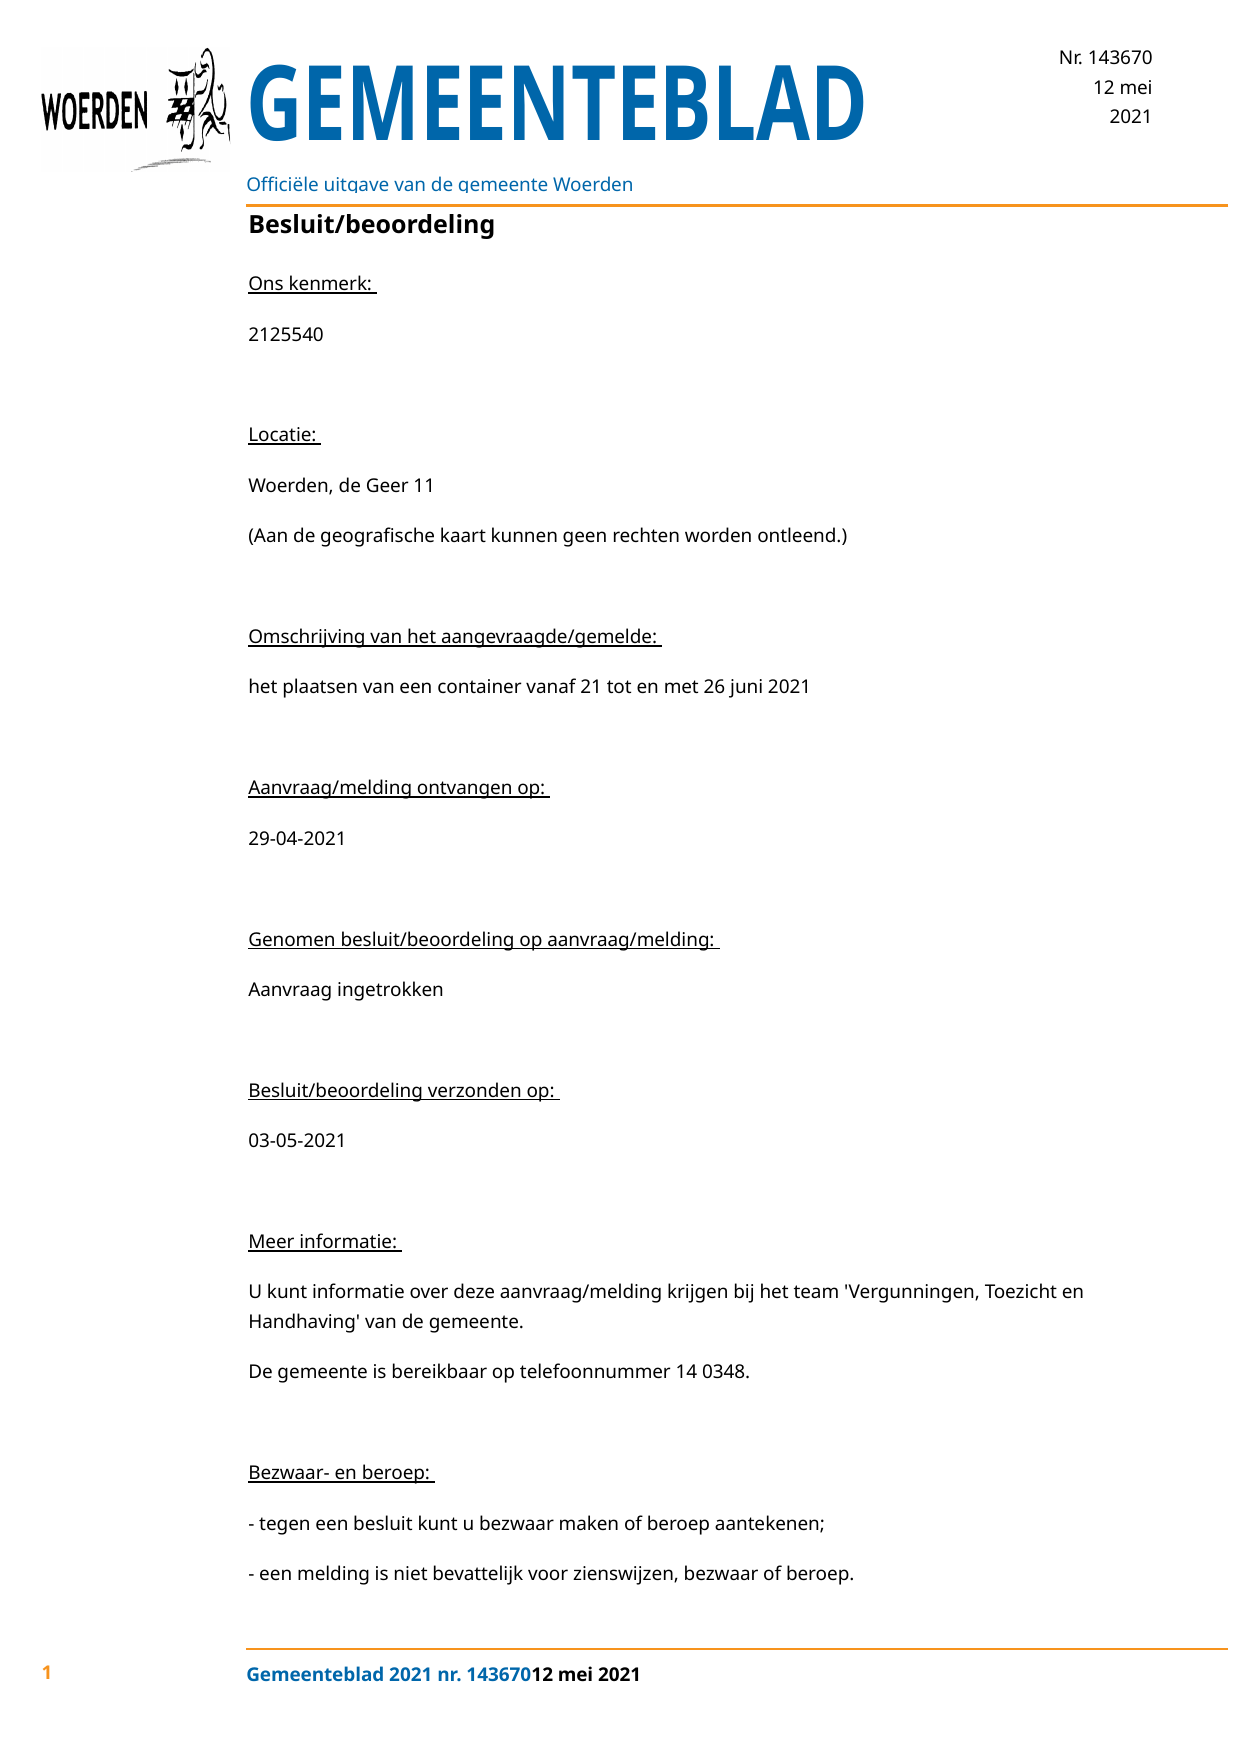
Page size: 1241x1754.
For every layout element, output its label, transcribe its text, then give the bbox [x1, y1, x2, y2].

text Besluit/beoordeling verzonden op: [248, 1077, 1152, 1103]
text Meer informatie: [248, 1228, 1152, 1254]
picture [41, 47, 231, 172]
text U kunt informatie over deze aanvraag/melding krijgen bij het team 'Vergunningen, Toezicht en Handhaving' van de gemeente. [248, 1279, 1152, 1334]
text Besluit/beoordeling [248, 207, 1152, 241]
text het plaatsen van een container vanaf 21 tot en met 26 juni 2021 [248, 674, 1152, 699]
text 03-05-2021 [248, 1127, 1152, 1153]
text 2125540 [248, 321, 1152, 346]
text - een melding is niet bevattelijk voor zienswijzen, bezwaar of beroep. [248, 1560, 1152, 1586]
text 29-04-2021 [248, 825, 1152, 851]
text Locatie: [248, 422, 1152, 447]
text Genomen besluit/beoordeling op aanvraag/melding: [248, 926, 1152, 951]
text Omschrijving van het aangevraagde/gemelde: [248, 623, 1152, 649]
text Aanvraag/melding ontvangen op: [248, 774, 1152, 800]
text De gemeente is bereikbaar op telefoonnummer 14 0348. [248, 1359, 1152, 1384]
text Bezwaar- en beroep: [248, 1459, 1152, 1485]
text Woerden, de Geer 11 [248, 472, 1152, 498]
text - tegen een besluit kunt u bezwaar maken of beroep aantekenen; [248, 1510, 1152, 1536]
text Ons kenmerk: [248, 270, 1152, 296]
text (Aan de geografische kaart kunnen geen rechten worden ontleend.) [248, 522, 1152, 548]
text Aanvraag ingetrokken [248, 976, 1152, 1002]
